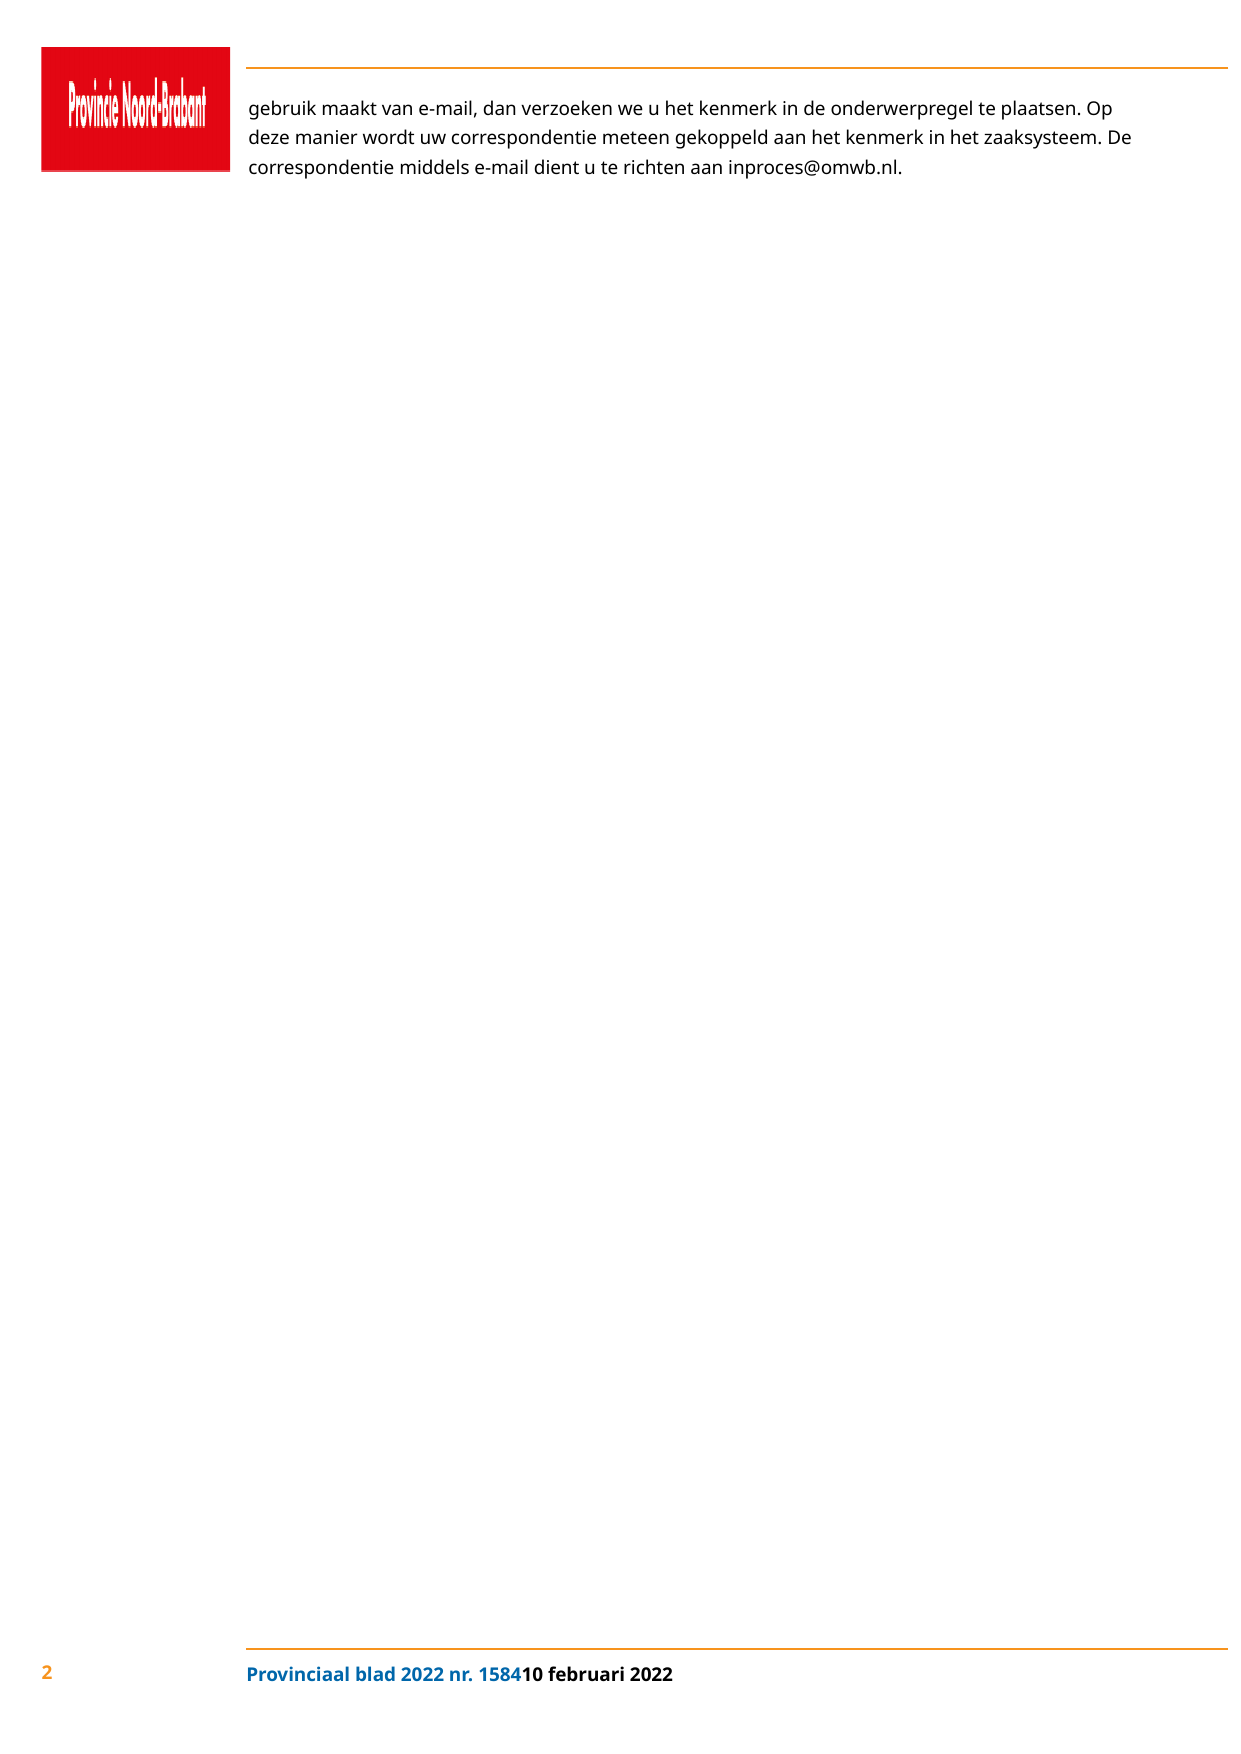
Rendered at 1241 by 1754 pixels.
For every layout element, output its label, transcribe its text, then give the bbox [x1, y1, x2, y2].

text gebruik maakt van e-mail, dan verzoeken we u het kenmerk in de onderwerpregel te plaatsen. Op deze manier wordt uw correspondentie meteen gekoppeld aan het kenmerk in het zaaksysteem. De correspondentie middels e-mail dient u te richten aan inproces@omwb.nl. [248, 95, 1152, 180]
picture [41, 47, 231, 172]
